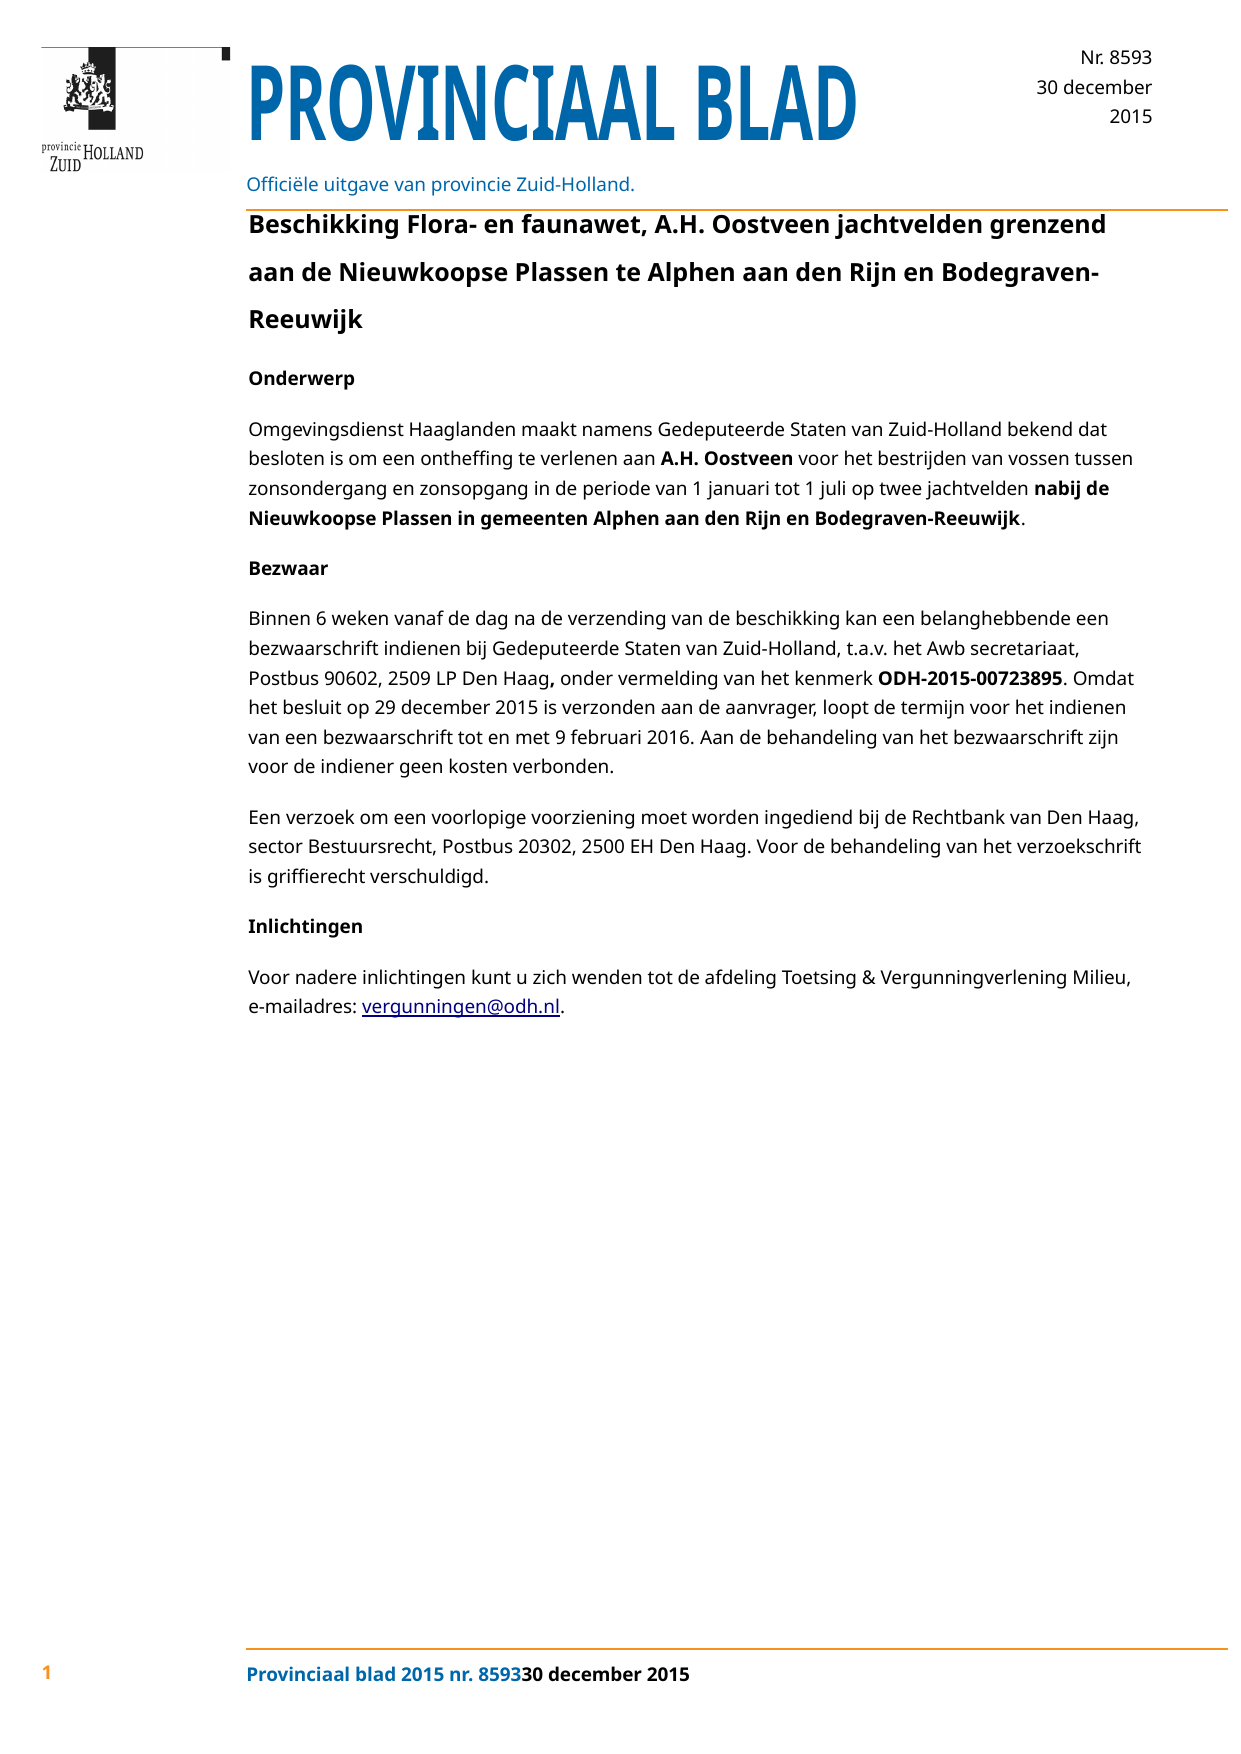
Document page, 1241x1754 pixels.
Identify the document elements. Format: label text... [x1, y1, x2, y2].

text Voor nadere inlichtingen kunt u zich wenden tot de afdeling Toetsing & Vergunningverlening Milieu, e-mailadres: vergunningen@odh.nl. [248, 964, 1152, 1019]
picture [41, 47, 231, 172]
text Onderwerp [248, 366, 1152, 391]
text Een verzoek om een voorlopige voorziening moet worden ingediend bij de Rechtbank van Den Haag, sector Bestuursrecht, Postbus 20302, 2500 EH Den Haag. Voor de behandeling van het verzoekschrift is griffierecht verschuldigd. [248, 804, 1152, 889]
text Omgevingsdienst Haaglanden maakt namens Gedeputeerde Staten van Zuid-Holland bekend dat besloten is om een ontheffing te verlenen aan A.H. Oostveen voor het bestrijden van vossen tussen zonsondergang en zonsopgang in de periode van 1 januari tot 1 juli op twee jachtvelden nabij de Nieuwkoopse Plassen in gemeenten Alphen aan den Rijn en Bodegraven-Reeuwijk. [248, 416, 1152, 530]
text Inlichtingen [248, 913, 1152, 939]
text Binnen 6 weken vanaf de dag na de verzending van de beschikking kan een belanghebbende een bezwaarschrift indienen bij Gedeputeerde Staten van Zuid-Holland, t.a.v. het Awb secretariaat, Postbus 90602, 2509 LP Den Haag, onder vermelding van het kenmerk ODH-2015-00723895. Omdat het besluit op 29 december 2015 is verzonden aan de aanvrager, loopt de termijn voor het indienen van een bezwaarschrift tot en met 9 februari 2016. Aan de behandeling van het bezwaarschrift zijn voor de indiener geen kosten verbonden. [248, 606, 1152, 779]
text Beschikking Flora- en faunawet, A.H. Oostveen jachtvelden grenzend aan de Nieuwkoopse Plassen te Alphen aan den Rijn en Bodegraven-Reeuwijk [248, 211, 1152, 336]
text Bezwaar [248, 555, 1152, 581]
